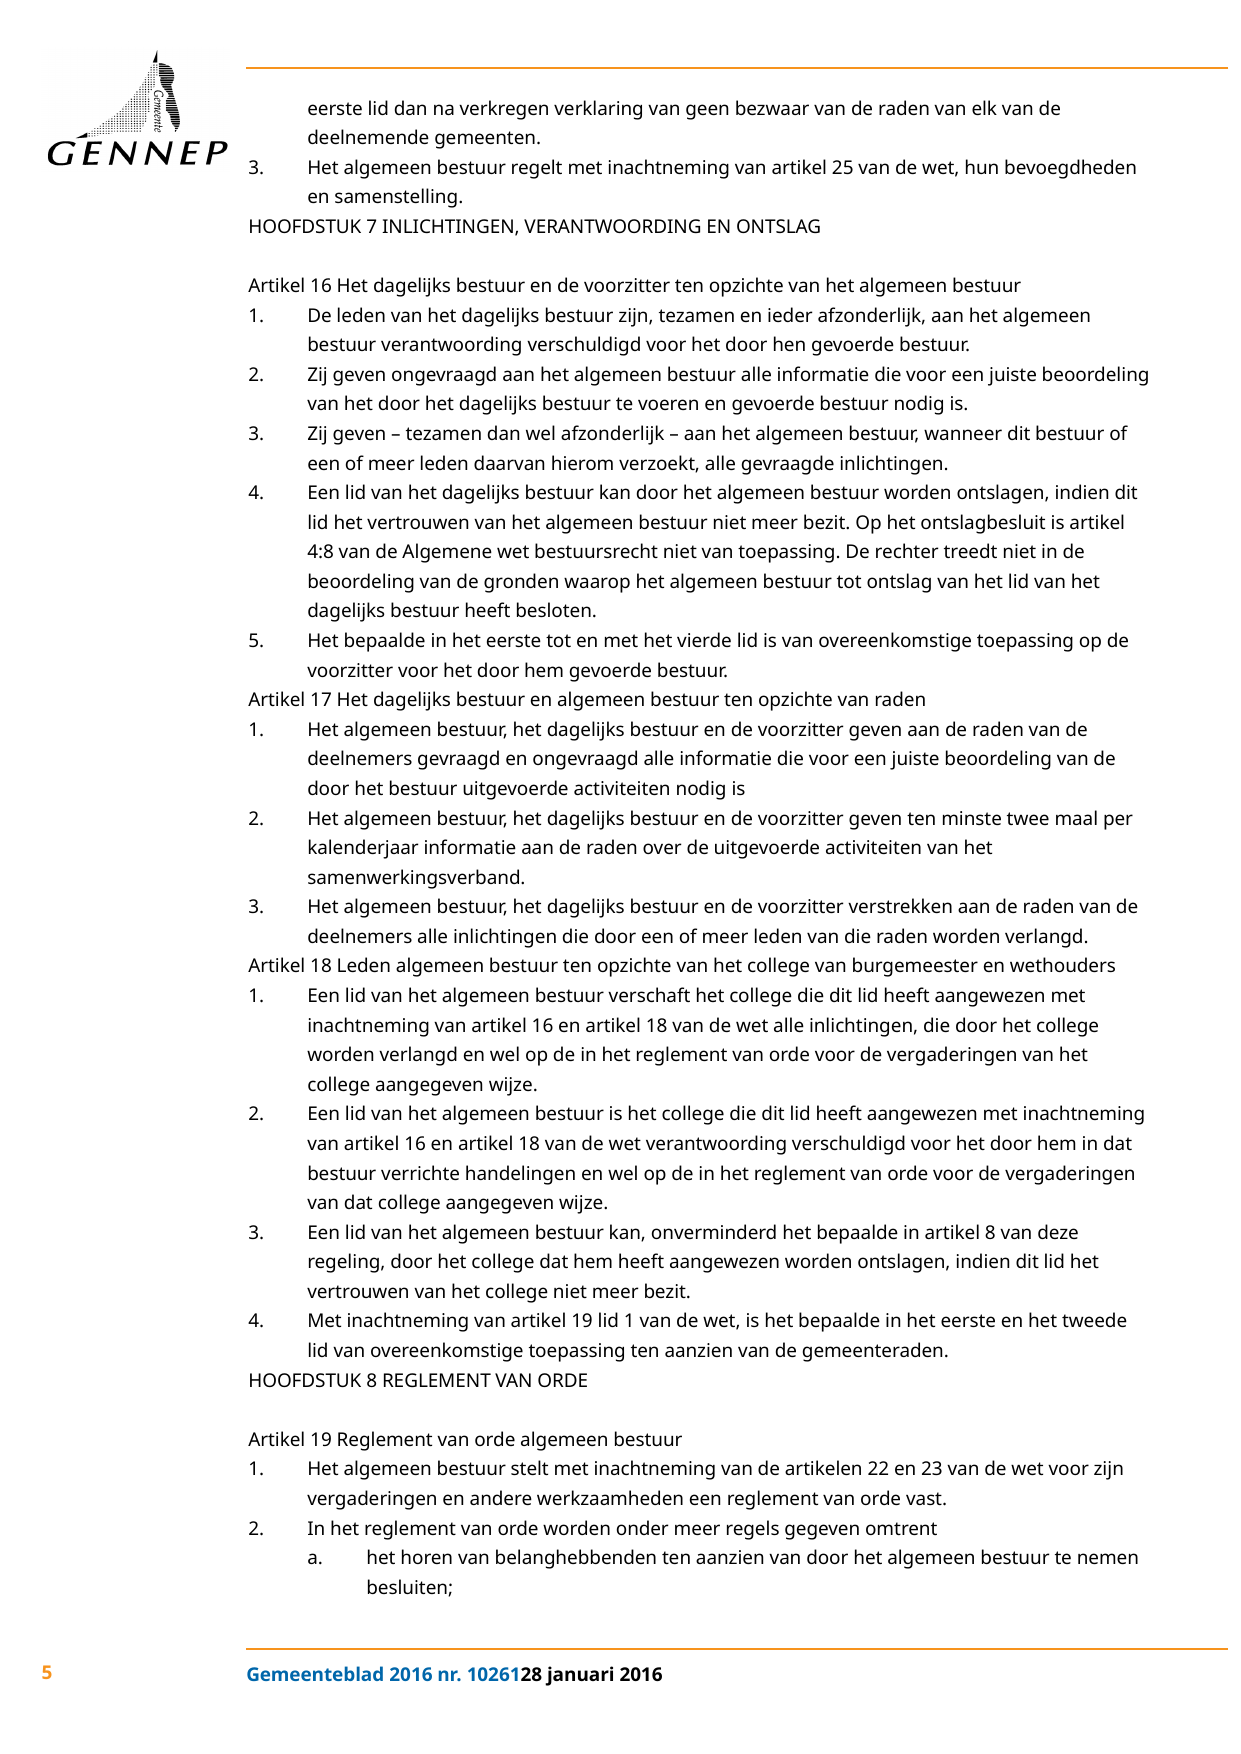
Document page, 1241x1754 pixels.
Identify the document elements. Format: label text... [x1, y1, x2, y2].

list Een lid van het algemeen bestuur verschaft het college die dit lid heeft aangewezen met inachtneming van artikel 16 en artikel 18 van de wet alle inlichtingen, die door het college worden verlangd en wel op de in het reglement van orde voor de vergaderingen van het college aangegeven wijze. [248, 982, 1152, 1097]
list Het algemeen bestuur, het dagelijks bestuur en de voorzitter geven aan de raden van de deelnemers gevraagd en ongevraagd alle informatie die voor een juiste beoordeling van de door het bestuur uitgevoerde activiteiten nodig is [248, 716, 1152, 801]
text HOOFDSTUK 8 REGLEMENT VAN ORDE [248, 1367, 1152, 1393]
list Het bepaalde in het eerste tot en met het vierde lid is van overeenkomstige toepassing op de voorzitter voor het door hem gevoerde bestuur. [248, 627, 1152, 683]
list Zij geven – tezamen dan wel afzonderlijk – aan het algemeen bestuur, wanneer dit bestuur of een of meer leden daarvan hierom verzoekt, alle gevraagde inlichtingen. [248, 420, 1152, 476]
list Een lid van het algemeen bestuur kan, onverminderd het bepaalde in artikel 8 van deze regeling, door het college dat hem heeft aangewezen worden ontslagen, indien dit lid het vertrouwen van het college niet meer bezit. [248, 1219, 1152, 1304]
list eerste lid dan na verkregen verklaring van geen bezwaar van de raden van elk van de deelnemende gemeenten. [248, 95, 1152, 150]
list Een lid van het algemeen bestuur is het college die dit lid heeft aangewezen met inachtneming van artikel 16 en artikel 18 van de wet verantwoording verschuldigd voor het door hem in dat bestuur verrichte handelingen en wel op de in het reglement van orde voor de vergaderingen van dat college aangegeven wijze. [248, 1101, 1152, 1215]
text Artikel 19 Reglement van orde algemeen bestuur [248, 1426, 1152, 1452]
list Het algemeen bestuur regelt met inachtneming van artikel 25 van de wet, hun bevoegdheden en samenstelling. [248, 154, 1152, 209]
text Artikel 18 Leden algemeen bestuur ten opzichte van het college van burgemeester en wethouders [248, 953, 1152, 978]
list In het reglement van orde worden onder meer regels gegeven omtrent [248, 1515, 1152, 1541]
list Met inachtneming van artikel 19 lid 1 van de wet, is het bepaalde in het eerste en het tweede lid van overeenkomstige toepassing ten aanzien van de gemeenteraden. [248, 1308, 1152, 1363]
text Artikel 16 Het dagelijks bestuur en de voorzitter ten opzichte van het algemeen bestuur [248, 272, 1152, 298]
list Zij geven ongevraagd aan het algemeen bestuur alle informatie die voor een juiste beoordeling van het door het dagelijks bestuur te voeren en gevoerde bestuur nodig is. [248, 361, 1152, 416]
list De leden van het dagelijks bestuur zijn, tezamen en ieder afzonderlijk, aan het algemeen bestuur verantwoording verschuldigd voor het door hen gevoerde bestuur. [248, 302, 1152, 357]
list Het algemeen bestuur, het dagelijks bestuur en de voorzitter geven ten minste twee maal per kalenderjaar informatie aan de raden over de uitgevoerde activiteiten van het samenwerkingsverband. [248, 805, 1152, 890]
list Een lid van het dagelijks bestuur kan door het algemeen bestuur worden ontslagen, indien dit lid het vertrouwen van het algemeen bestuur niet meer bezit. Op het ontslagbesluit is artikel 4:8 van de Algemene wet bestuursrecht niet van toepassing. De rechter treedt niet in de beoordeling van de gronden waarop het algemeen bestuur tot ontslag van het lid van het dagelijks bestuur heeft besloten. [248, 479, 1152, 623]
list Het algemeen bestuur, het dagelijks bestuur en de voorzitter verstrekken aan de raden van de deelnemers alle inlichtingen die door een of meer leden van die raden worden verlangd. [248, 893, 1152, 949]
text Artikel 17 Het dagelijks bestuur en algemeen bestuur ten opzichte van raden [248, 686, 1152, 712]
picture [41, 47, 231, 172]
text HOOFDSTUK 7 INLICHTINGEN, VERANTWOORDING EN ONTSLAG [248, 213, 1152, 239]
list Het algemeen bestuur stelt met inachtneming van de artikelen 22 en 23 van de wet voor zijn vergaderingen en andere werkzaamheden een reglement van orde vast. [248, 1456, 1152, 1511]
list het horen van belanghebbenden ten aanzien van door het algemeen bestuur te nemen besluiten; [307, 1544, 1152, 1600]
